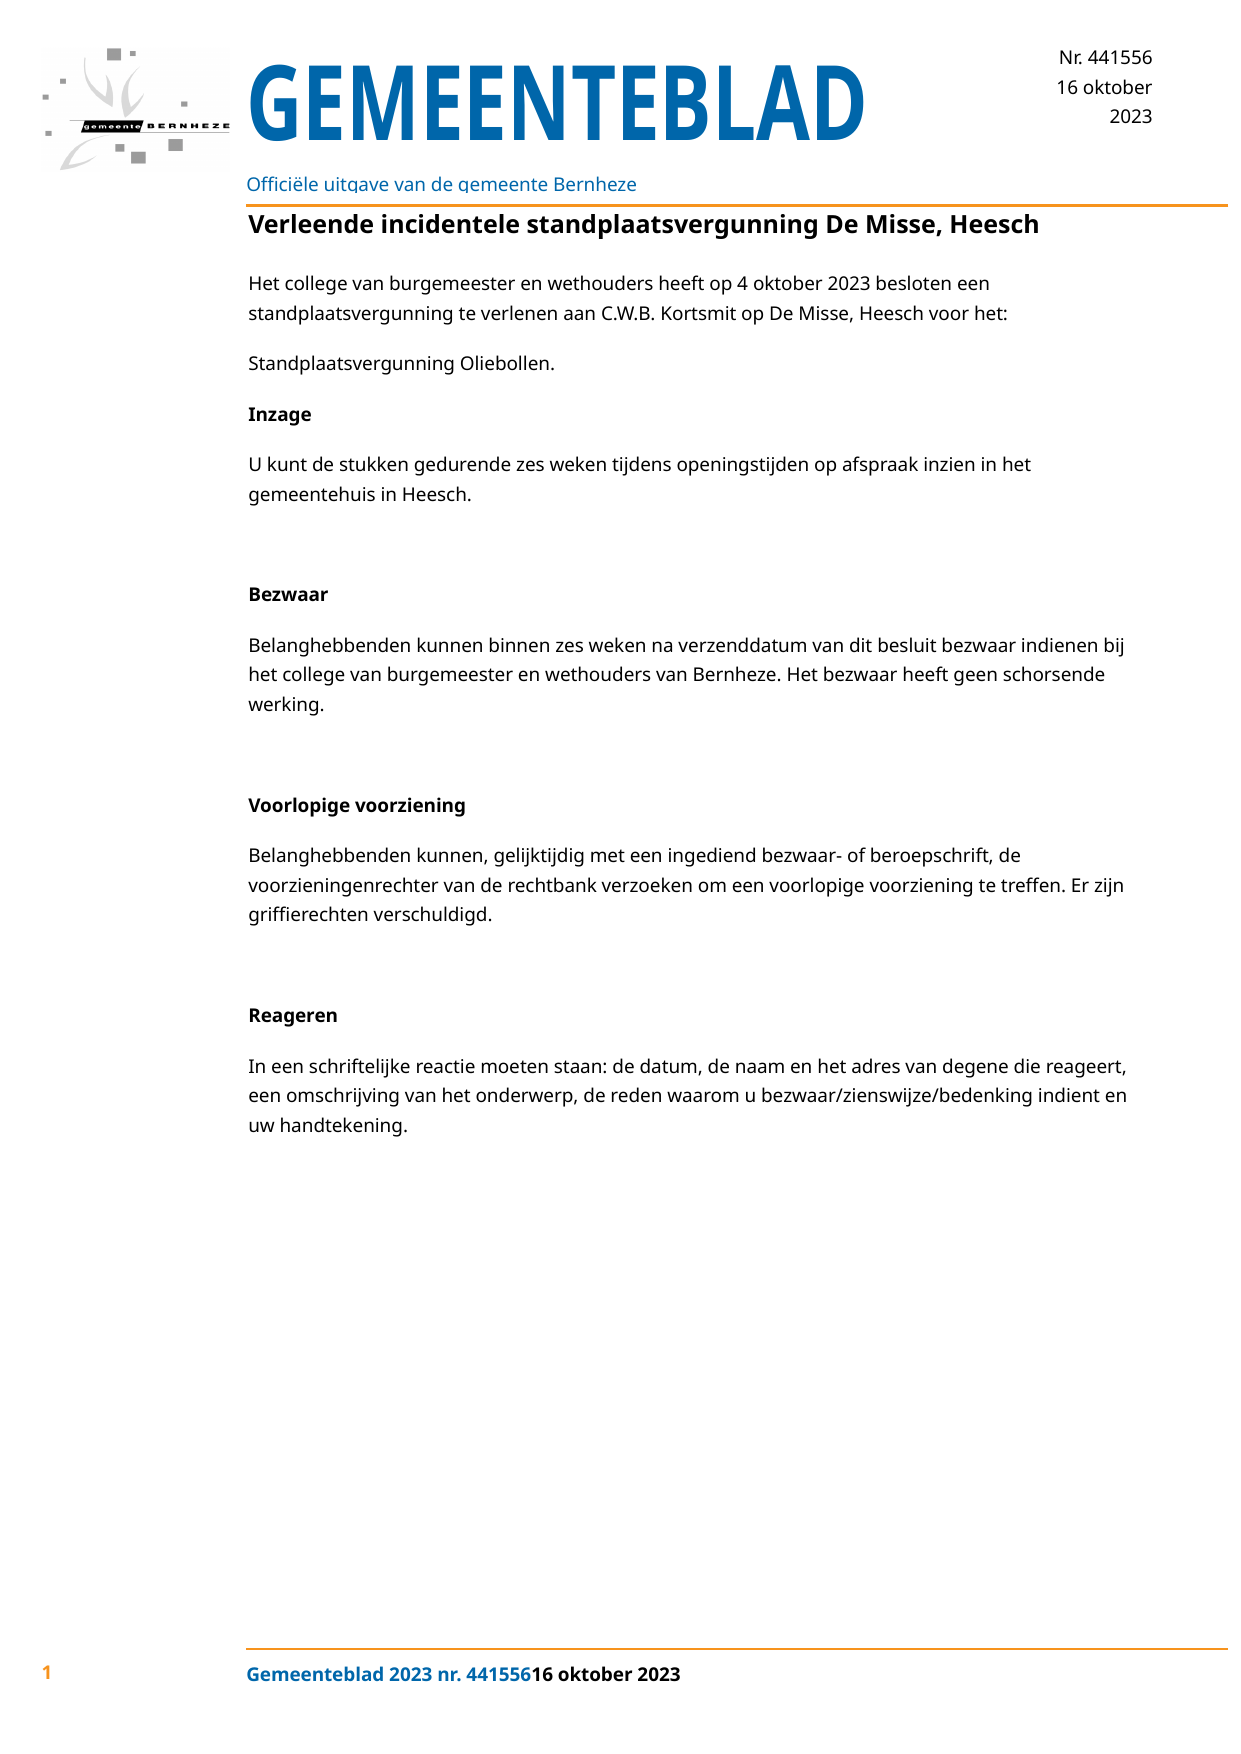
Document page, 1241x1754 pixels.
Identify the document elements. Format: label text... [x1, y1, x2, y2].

text Bezwaar [248, 582, 1152, 607]
text Reageren [248, 1002, 1152, 1028]
text Belanghebbenden kunnen, gelijktijdig met een ingediend bezwaar- of beroepschrift, de voorzieningenrechter van de rechtbank verzoeken om een voorlopige voorziening te treffen. Er zijn griffierechten verschuldigd. [248, 842, 1152, 927]
text Verleende incidentele standplaatsvergunning De Misse, Heesch [248, 207, 1152, 241]
text In een schriftelijke reactie moeten staan: de datum, de naam en het adres van degene die reageert, een omschrijving van het onderwerp, de reden waarom u bezwaar/zienswijze/bedenking indient en uw handtekening. [248, 1053, 1152, 1138]
text U kunt de stukken gedurende zes weken tijdens openingstijden op afspraak inzien in het gemeentehuis in Heesch. [248, 451, 1152, 506]
picture [41, 47, 231, 172]
text Het college van burgemeester en wethouders heeft op 4 oktober 2023 besloten een standplaatsvergunning te verlenen aan C.W.B. Kortsmit op De Misse, Heesch voor het: [248, 270, 1152, 326]
text Standplaatsvergunning Oliebollen. [248, 350, 1152, 376]
text Voorlopige voorziening [248, 792, 1152, 818]
text Inzage [248, 401, 1152, 426]
text Belanghebbenden kunnen binnen zes weken na verzenddatum van dit besluit bezwaar indienen bij het college van burgemeester en wethouders van Bernheze. Het bezwaar heeft geen schorsende werking. [248, 632, 1152, 717]
